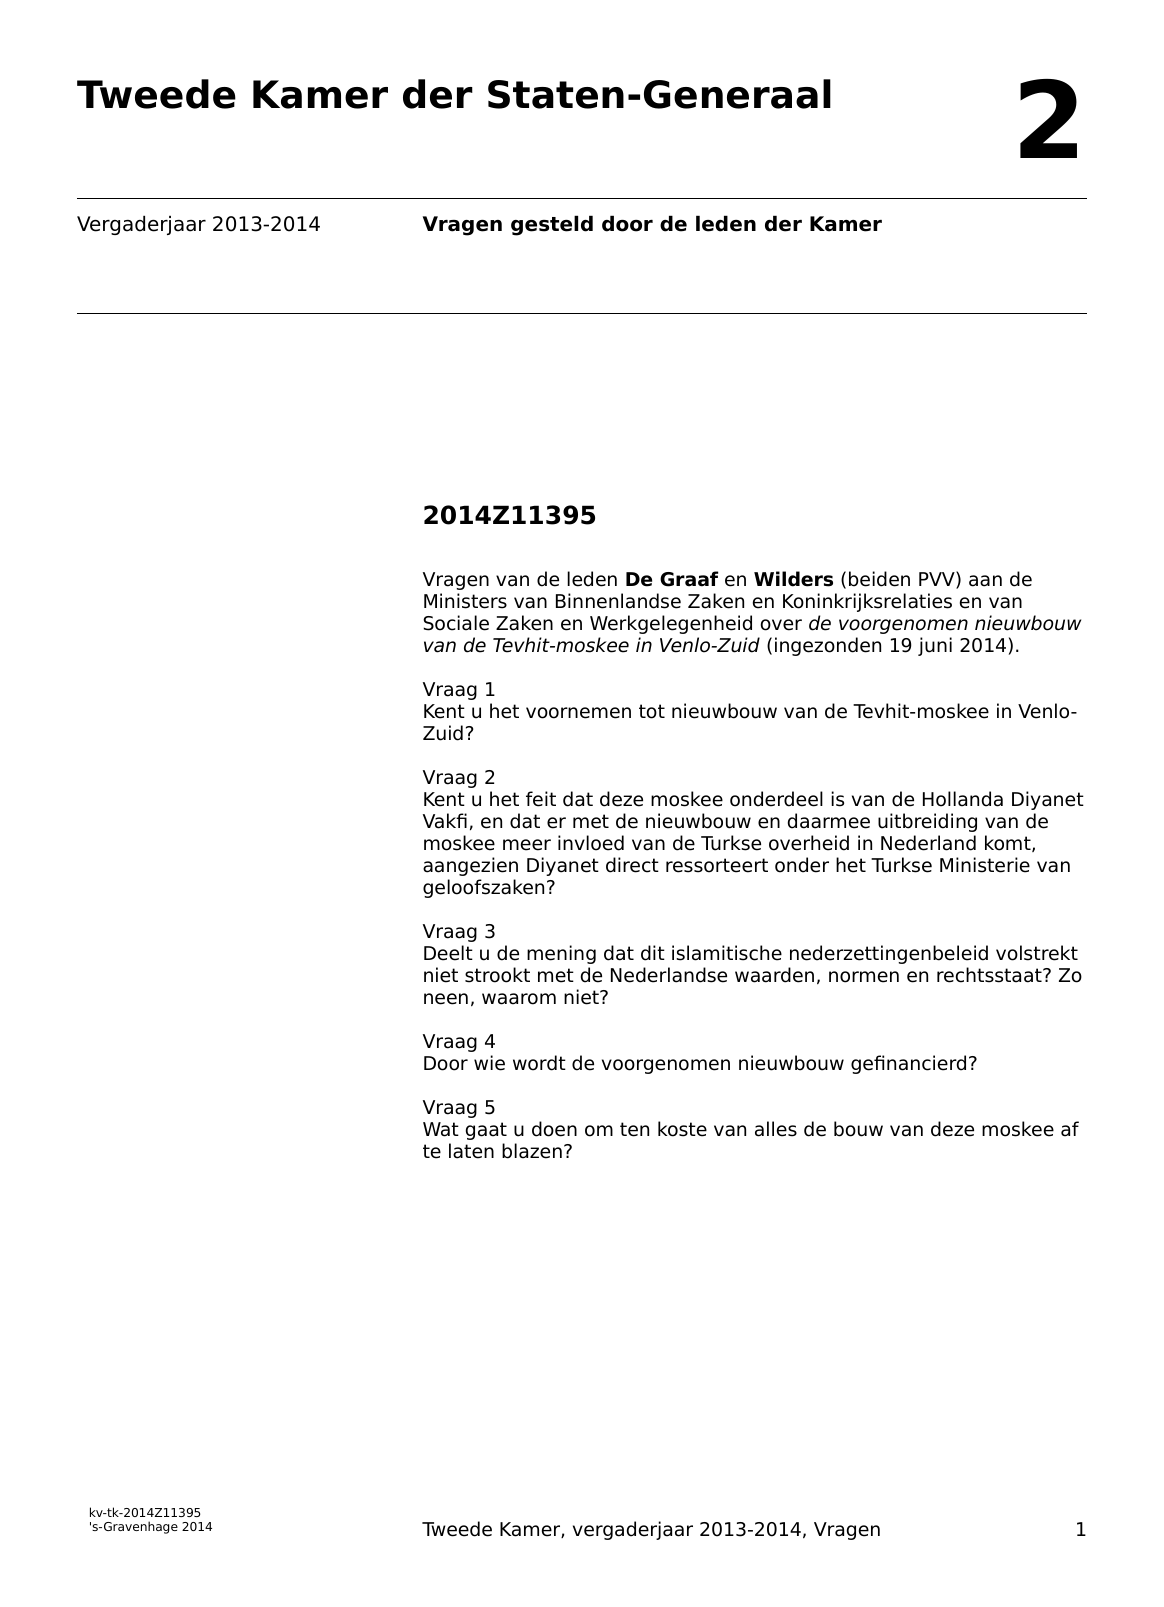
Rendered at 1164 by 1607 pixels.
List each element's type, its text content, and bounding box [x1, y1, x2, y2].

table_cell Vragen gesteld door de leden der Kamer [422, 199, 1087, 313]
table_header Tweede Kamer der Staten-Generaal [77, 59, 886, 198]
text Deelt u de mening dat dit islamitische nederzettingenbeleid volstrekt niet strookt met de Nederlandse waarden, normen en rechtsstaat? Zo neen, waarom niet? [422, 943, 1087, 1009]
text kv-tk-2014Z11395 [88, 1506, 323, 1520]
text Wat gaat u doen om ten koste van alles de bouw van deze moskee af te laten blazen? [422, 1119, 1087, 1163]
text 2014Z11395 [422, 501, 1087, 531]
text Vraag 2 [422, 767, 1087, 789]
text 's-Gravenhage 2014 [88, 1520, 323, 1534]
text Vraag 3 [422, 921, 1087, 943]
text Door wie wordt de voorgenomen nieuwbouw gefinancierd? [422, 1053, 1087, 1075]
table_header 2 [886, 59, 1087, 198]
table_cell Vergaderjaar 2013-2014 [77, 199, 422, 313]
text Vraag 1 [422, 679, 1087, 701]
text Kent u het voornemen tot nieuwbouw van de Tevhit-moskee in Venlo-Zuid? [422, 701, 1087, 745]
text Vragen van de leden De Graaf en Wilders (beiden PVV) aan de Ministers van Binnenlandse Zaken en Koninkrijksrelaties en van Sociale Zaken en Werkgelegenheid over de voorgenomen nieuwbouw van de Tevhit-moskee in Venlo-Zuid (ingezonden 19 juni 2014). [422, 569, 1087, 657]
text Vraag 4 [422, 1031, 1087, 1053]
text Vraag 5 [422, 1097, 1087, 1119]
text Kent u het feit dat deze moskee onderdeel is van de Hollanda Diyanet Vakfi, en dat er met de nieuwbouw en daarmee uitbreiding van de moskee meer invloed van de Turkse overheid in Nederland komt, aangezien Diyanet direct ressorteert onder het Turkse Ministerie van geloofszaken? [422, 789, 1087, 899]
